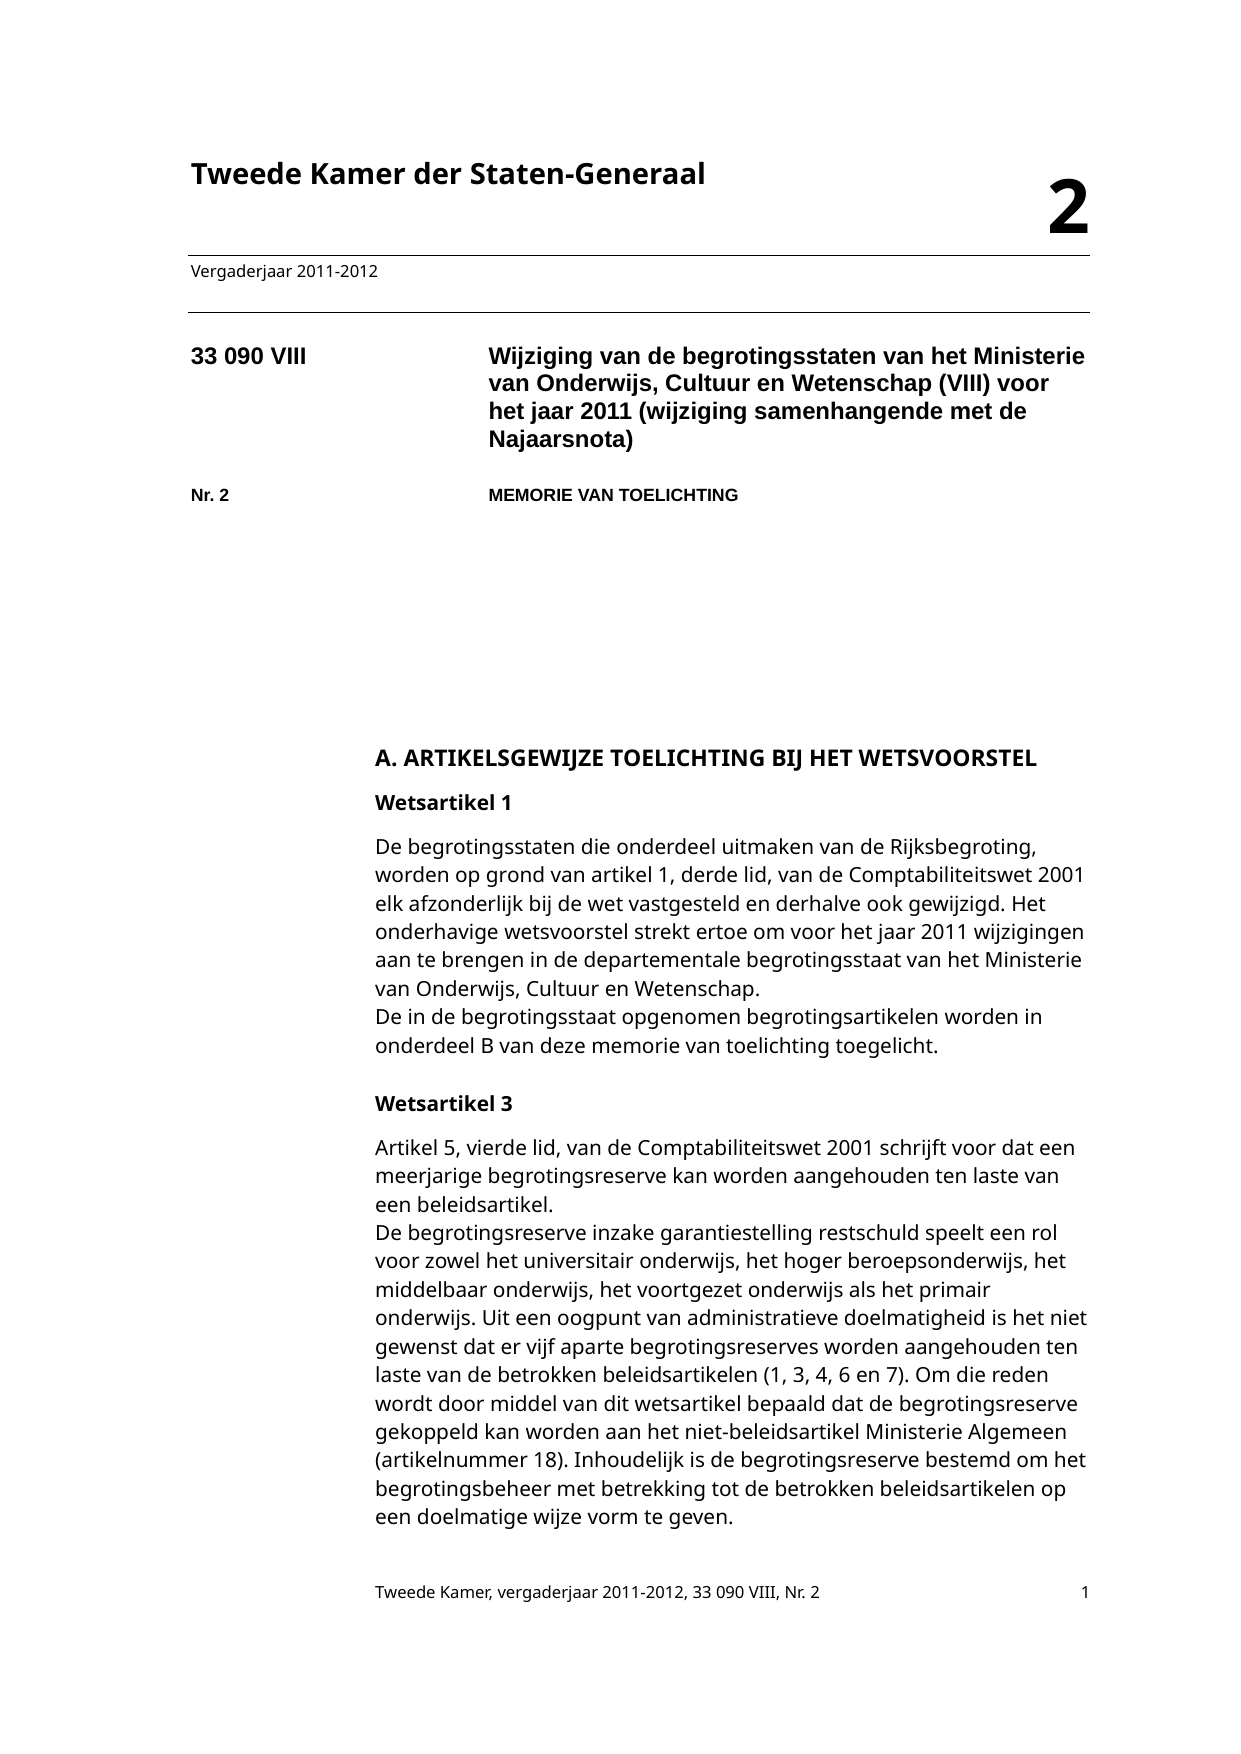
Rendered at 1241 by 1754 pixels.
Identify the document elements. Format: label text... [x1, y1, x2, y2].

text Wetsartikel 3 [375, 1089, 1090, 1118]
table_header 2 [910, 150, 1090, 255]
table_cell 33 090 VIII [188, 339, 485, 482]
text De begrotingsstaten die onderdeel uitmaken van de Rijksbegroting, worden op grond van artikel 1, derde lid, van de Comptabiliteitswet 2001 elk afzonderlijk bij de wet vastgesteld en derhalve ook gewijzigd. Het onderhavige wetsvoorstel strekt ertoe om voor het jaar 2011 wijzigingen aan te brengen in de departementale begrotingsstaat van het Ministerie van Onderwijs, Cultuur en Wetenschap. [375, 832, 1090, 1002]
table_header Tweede Kamer der Staten-Generaal [188, 150, 909, 255]
table_cell MEMORIE VAN TOELICHTING [485, 482, 1090, 601]
text Wetsartikel 1 [375, 788, 1090, 817]
text De begrotingsreserve inzake garantiestelling restschuld speelt een rol voor zowel het universitair onderwijs, het hoger beroepsonderwijs, het middelbaar onderwijs, het voortgezet onderwijs als het primair onderwijs. Uit een oogpunt van administratieve doelmatigheid is het niet gewenst dat er vijf aparte begrotingsreserves worden aangehouden ten laste van de betrokken beleidsartikelen (1, 3, 4, 6 en 7). Om die reden wordt door middel van dit wetsartikel bepaald dat de begrotingsreserve gekoppeld kan worden aan het niet-beleidsartikel Ministerie Algemeen (artikelnummer 18). Inhoudelijk is de begrotingsreserve bestemd om het begrotingsbeheer met betrekking tot de betrokken beleidsartikelen op een doelmatige wijze vorm te geven. [375, 1218, 1090, 1531]
table_cell Nr. 2 [188, 482, 485, 601]
subtitle A. ARTIKELSGEWIJZE TOELICHTING BIJ HET WETSVOORSTEL [375, 742, 1090, 773]
table_cell Vergaderjaar 2011-2012 [188, 256, 485, 312]
table_cell [188, 313, 485, 339]
table_cell Wijziging van de begrotingsstaten van het Ministerie van Onderwijs, Cultuur en Wetenschap (VIII) voor het jaar 2011 (wijziging samenhangende met de Najaarsnota) [485, 339, 1090, 482]
text Artikel 5, vierde lid, van de Comptabiliteitswet 2001 schrijft voor dat een meerjarige begrotingsreserve kan worden aangehouden ten laste van een beleidsartikel. [375, 1133, 1090, 1218]
text De in de begrotingsstaat opgenomen begrotingsartikelen worden in onderdeel B van deze memorie van toelichting toegelicht. [375, 1002, 1090, 1059]
table_cell [485, 313, 1090, 339]
table_cell [485, 256, 1090, 312]
